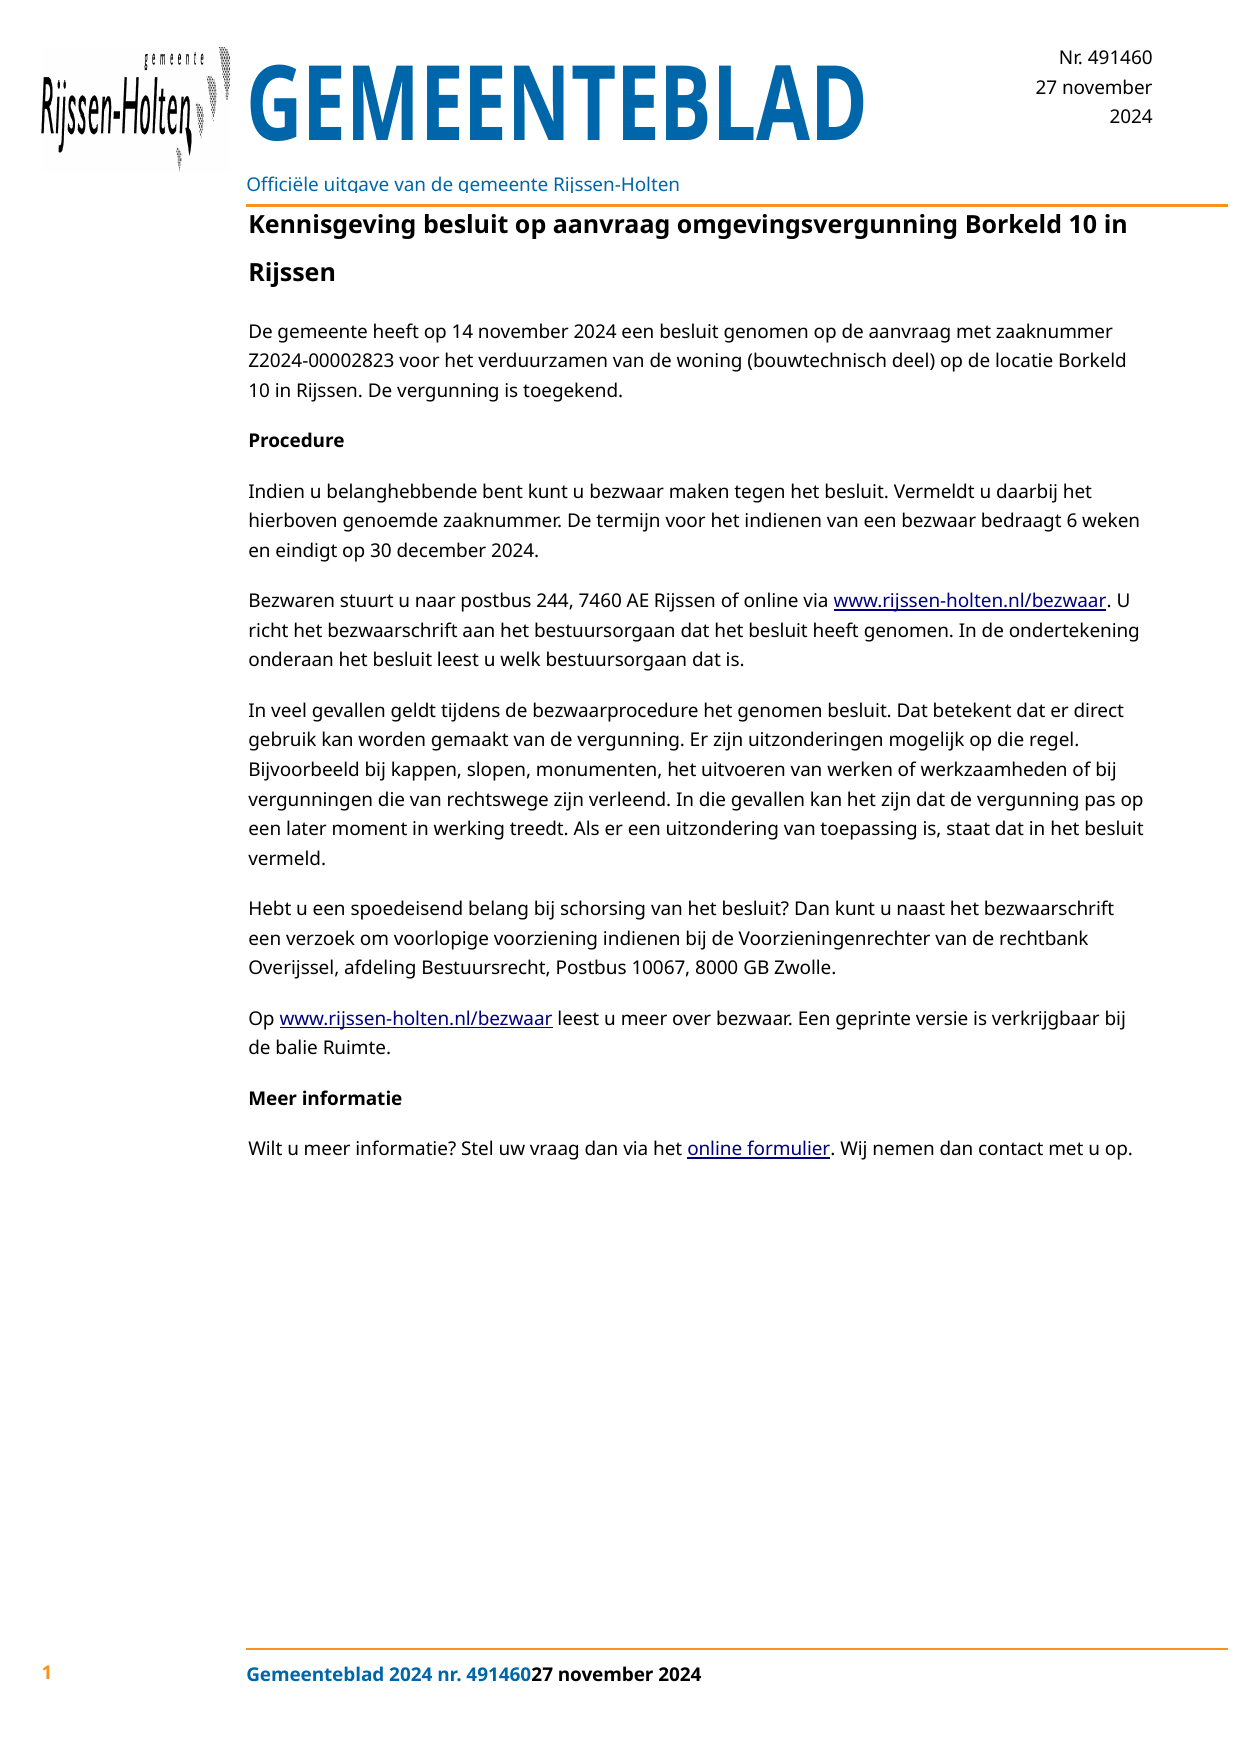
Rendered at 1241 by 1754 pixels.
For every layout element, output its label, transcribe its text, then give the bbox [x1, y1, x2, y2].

text De gemeente heeft op 14 november 2024 een besluit genomen op de aanvraag met zaaknummer Z2024-00002823 voor het verduurzamen van de woning (bouwtechnisch deel) op de locatie Borkeld 10 in Rijssen. De vergunning is toegekend. [248, 318, 1152, 403]
text Hebt u een spoedeisend belang bij schorsing van het besluit? Dan kunt u naast het bezwaarschrift een verzoek om voorlopige voorziening indienen bij de Voorzieningenrechter van de rechtbank Overijssel, afdeling Bestuursrecht, Postbus 10067, 8000 GB Zwolle. [248, 895, 1152, 980]
text Indien u belanghebbende bent kunt u bezwaar maken tegen het besluit. Vermeldt u daarbij het hierboven genoemde zaaknummer. De termijn voor het indienen van een bezwaar bedraagt 6 weken en eindigt op 30 december 2024. [248, 478, 1152, 563]
text Wilt u meer informatie? Stel uw vraag dan via het online formulier. Wij nemen dan contact met u op. [248, 1135, 1152, 1161]
text Meer informatie [248, 1085, 1152, 1111]
text Procedure [248, 427, 1152, 453]
picture [41, 47, 231, 172]
text Op www.rijssen-holten.nl/bezwaar leest u meer over bezwaar. Een geprinte versie is verkrijgbaar bij de balie Ruimte. [248, 1005, 1152, 1060]
text Kennisgeving besluit op aanvraag omgevingsvergunning Borkeld 10 in Rijssen [248, 207, 1152, 288]
text In veel gevallen geldt tijdens de bezwaarprocedure het genomen besluit. Dat betekent dat er direct gebruik kan worden gemaakt van de vergunning. Er zijn uitzonderingen mogelijk op die regel. Bijvoorbeeld bij kappen, slopen, monumenten, het uitvoeren van werken of werkzaamheden of bij vergunningen die van rechtswege zijn verleend. In die gevallen kan het zijn dat de vergunning pas op een later moment in werking treedt. Als er een uitzondering van toepassing is, staat dat in het besluit vermeld. [248, 697, 1152, 871]
text Bezwaren stuurt u naar postbus 244, 7460 AE Rijssen of online via www.rijssen-holten.nl/bezwaar. U richt het bezwaarschrift aan het bestuursorgaan dat het besluit heeft genomen. In de ondertekening onderaan het besluit leest u welk bestuursorgaan dat is. [248, 587, 1152, 672]
